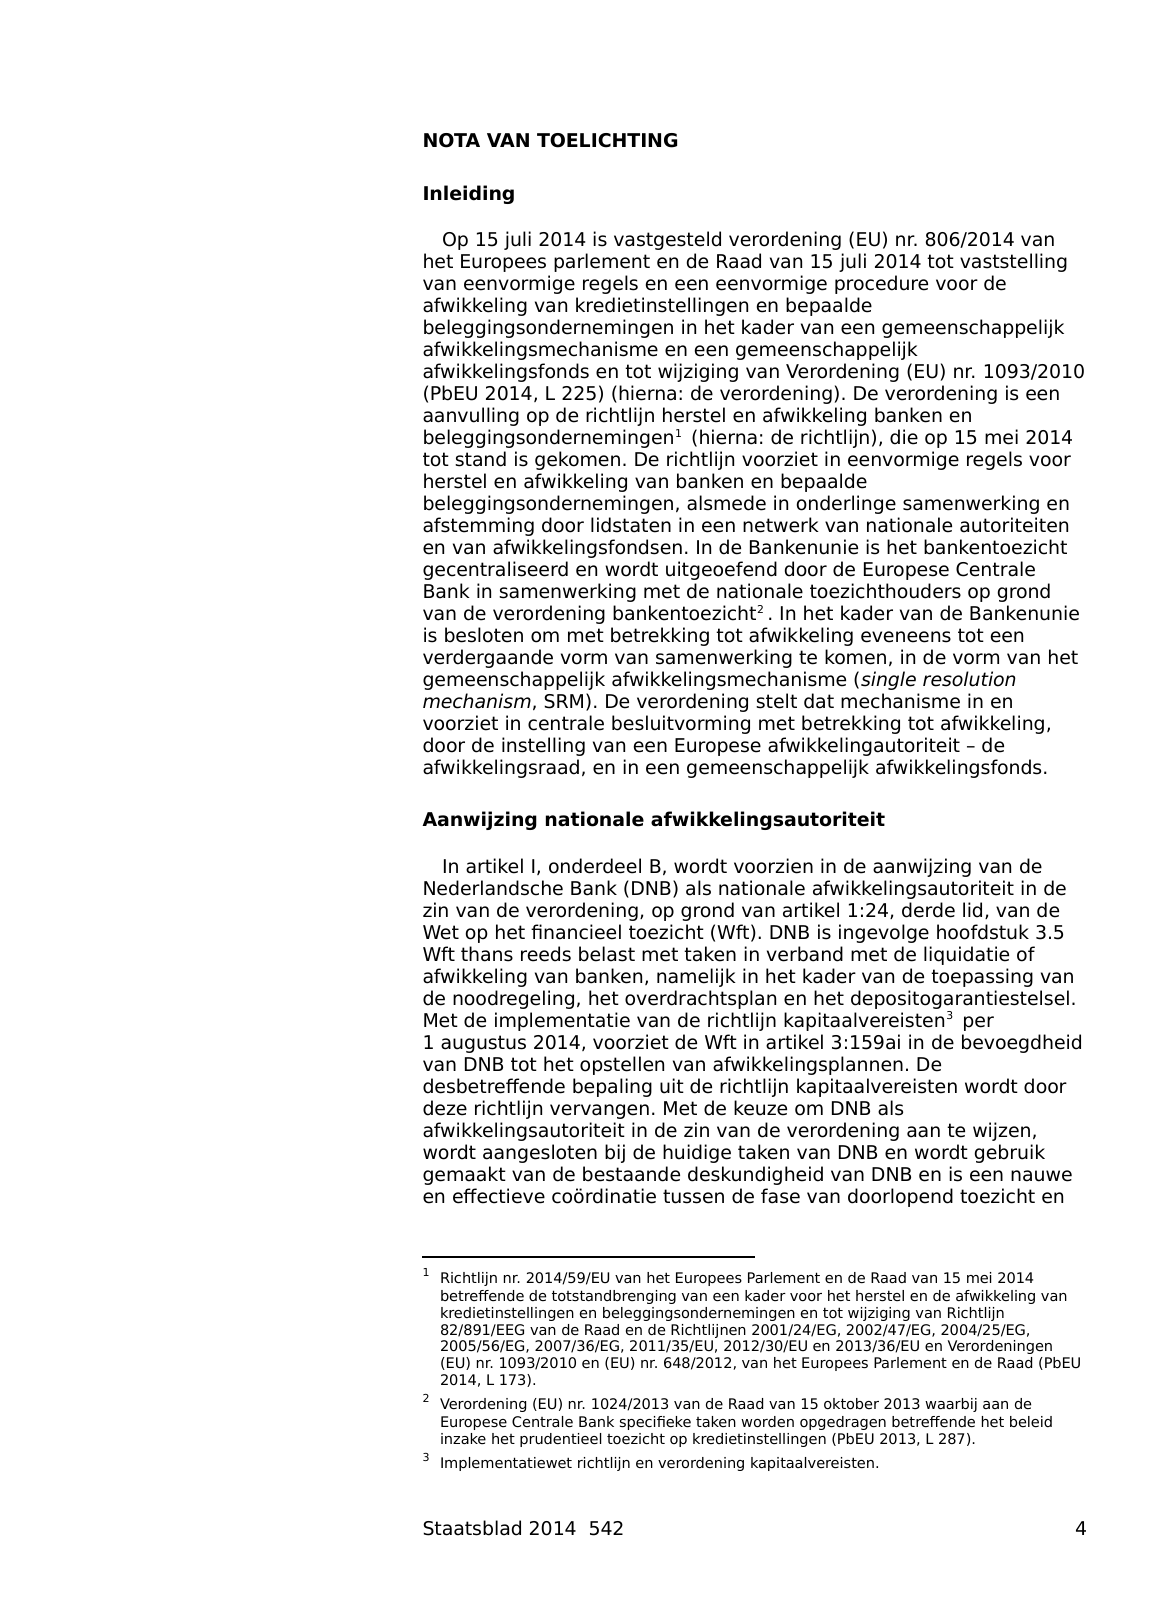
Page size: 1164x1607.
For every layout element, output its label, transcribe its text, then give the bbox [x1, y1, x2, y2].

text Verordening (EU) nr. 1024/2013 van de Raad van 15 oktober 2013 waarbij aan de Europese Centrale Bank specifieke taken worden opgedragen betreffende het beleid inzake het prudentieel toezicht op kredietinstellingen (PbEU 2013, L 287). [422, 1392, 1087, 1448]
text Richtlijn nr. 2014/59/EU van het Europees Parlement en de Raad van 15 mei 2014 betreffende de totstandbrenging van een kader voor het herstel en de afwikkeling van kredietinstellingen en beleggingsondernemingen en tot wijziging van Richtlijn 82/891/EEG van de Raad en de Richtlijnen 2001/24/EG, 2002/47/EG, 2004/25/EG, 2005/56/EG, 2007/36/EG, 2011/35/EU, 2012/30/EU en 2013/36/EU en Verordeningen (EU) nr. 1093/2010 en (EU) nr. 648/2012, van het Europees Parlement en de Raad (PbEU 2014, L 173). [422, 1266, 1087, 1389]
text Implementatiewet richtlijn en verordening kapitaalvereisten. [422, 1451, 1087, 1473]
subtitle Inleiding [422, 182, 1087, 204]
subtitle Aanwijzing nationale afwikkelingsautoriteit [422, 809, 1087, 831]
text Op 15 juli 2014 is vastgesteld verordening (EU) nr. 806/2014 van het Europees parlement en de Raad van 15 juli 2014 tot vaststelling van eenvormige regels en een eenvormige procedure voor de afwikkeling van kredietinstellingen en bepaalde beleggingsondernemingen in het kader van een gemeenschappelijk afwikkelingsmechanisme en een gemeenschappelijk afwikkelingsfonds en tot wijziging van Verordening (EU) nr. 1093/2010 (PbEU 2014, L 225) (hierna: de verordening). De verordening is een aanvulling op de richtlijn herstel en afwikkeling banken en beleggingsondernemingen (hierna: de richtlijn), die op 15 mei 2014 tot stand is gekomen. De richtlijn voorziet in eenvormige regels voor herstel en afwikkeling van banken en bepaalde beleggingsondernemingen, alsmede in onderlinge samenwerking en afstemming door lidstaten in een netwerk van nationale autoriteiten en van afwikkelingsfondsen. In de Bankenunie is het bankentoezicht gecentraliseerd en wordt uitgeoefend door de Europese Centrale Bank in samenwerking met de nationale toezichthouders op grond van de verordening bankentoezicht. In het kader van de Bankenunie is besloten om met betrekking tot afwikkeling eveneens tot een verdergaande vorm van samenwerking te komen, in de vorm van het gemeenschappelijk afwikkelingsmechanisme (single resolution mechanism, SRM). De verordening stelt dat mechanisme in en voorziet in centrale besluitvorming met betrekking tot afwikkeling, door de instelling van een Europese afwikkelingautoriteit – de afwikkelingsraad, en in een gemeenschappelijk afwikkelingsfonds. [422, 229, 1087, 779]
subtitle NOTA VAN TOELICHTING [422, 130, 1087, 152]
text In artikel I, onderdeel B, wordt voorzien in de aanwijzing van de Nederlandsche Bank (DNB) als nationale afwikkelingsautoriteit in de zin van de verordening, op grond van artikel 1:24, derde lid, van de Wet op het financieel toezicht (Wft). DNB is ingevolge hoofdstuk 3.5 Wft thans reeds belast met taken in verband met de liquidatie of afwikkeling van banken, namelijk in het kader van de toepassing van de noodregeling, het overdrachtsplan en het depositogarantiestelsel. Met de implementatie van de richtlijn kapitaalvereisten per 1 augustus 2014, voorziet de Wft in artikel 3:159ai in de bevoegdheid van DNB tot het opstellen van afwikkelingsplannen. De desbetreffende bepaling uit de richtlijn kapitaalvereisten wordt door deze richtlijn vervangen. Met de keuze om DNB als afwikkelingsautoriteit in de zin van de verordening aan te wijzen, wordt aangesloten bij de huidige taken van DNB en wordt gebruik gemaakt van de bestaande deskundigheid van DNB en is een nauwe en effectieve coördinatie tussen de fase van doorlopend toezicht en [422, 856, 1087, 1207]
